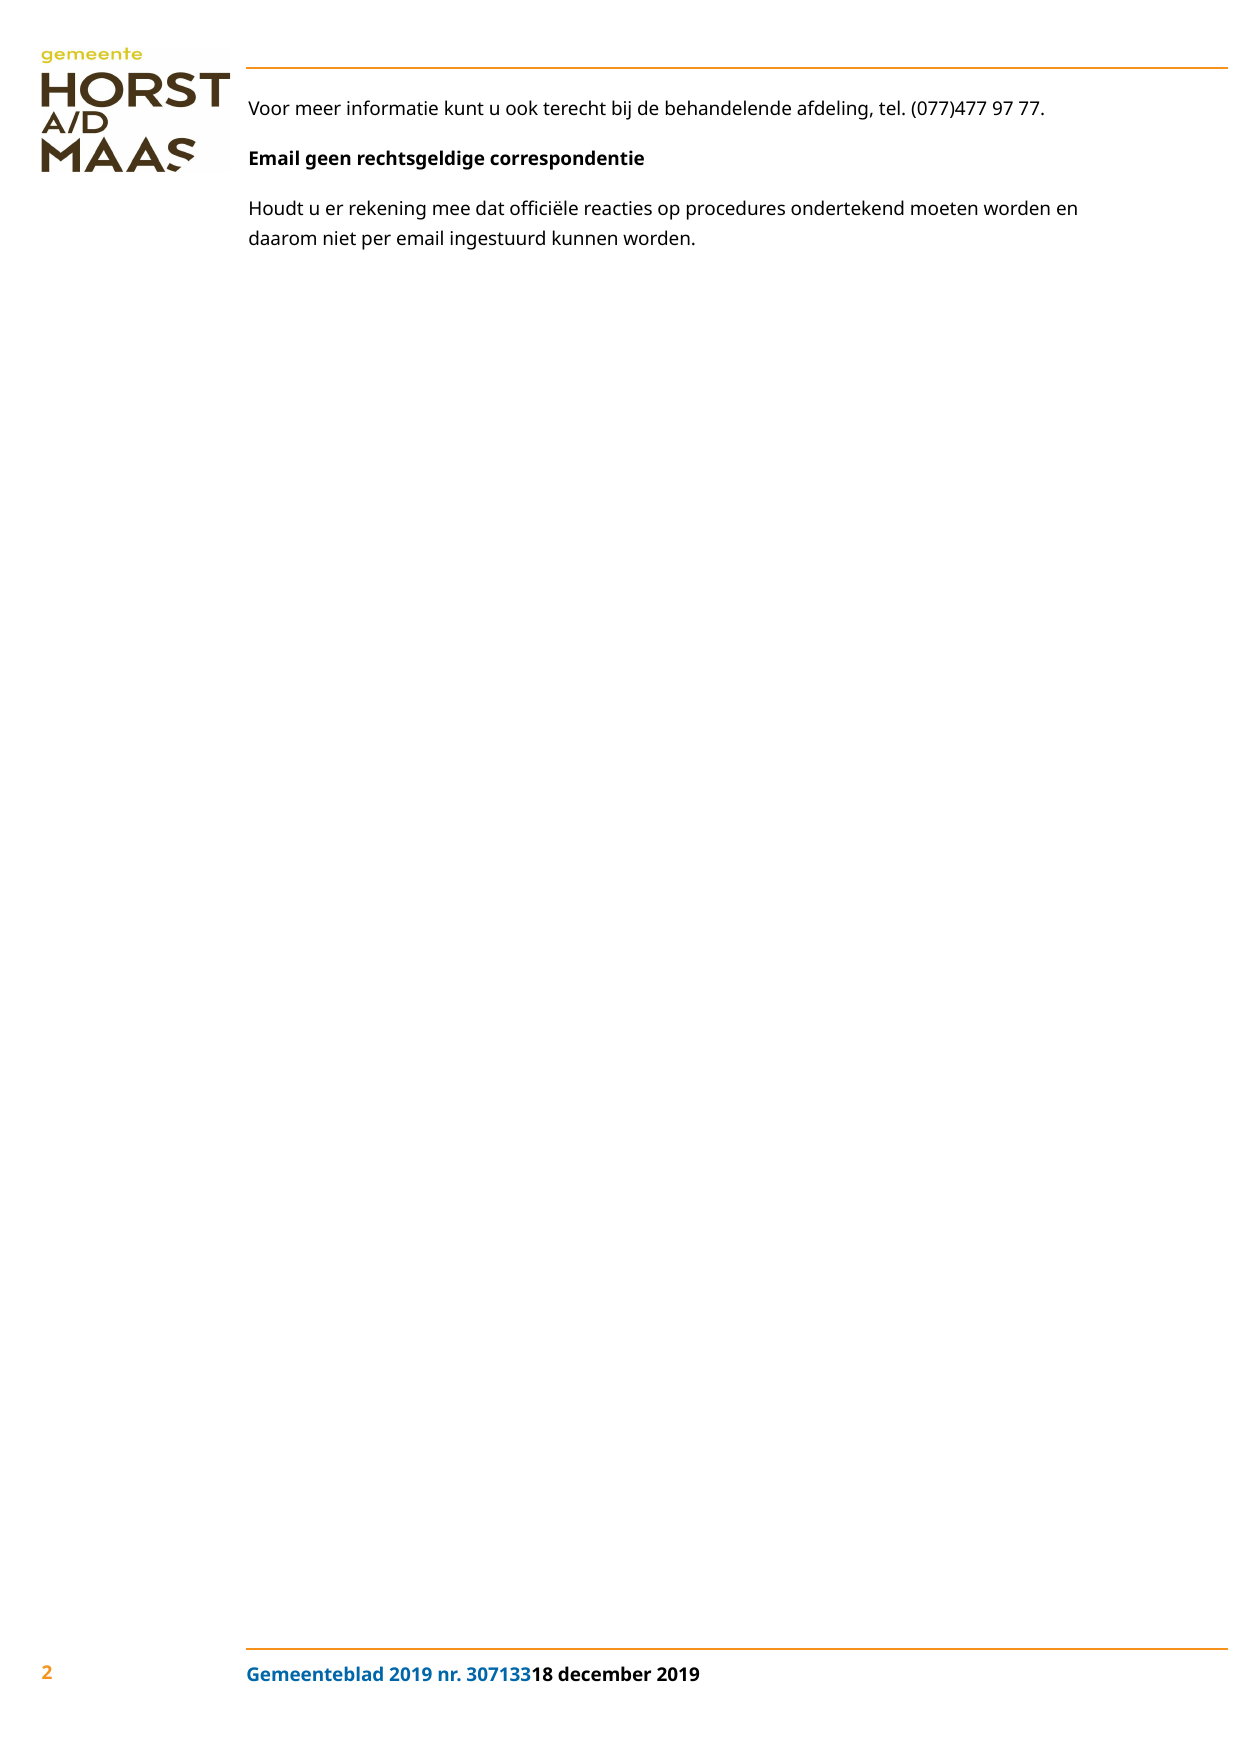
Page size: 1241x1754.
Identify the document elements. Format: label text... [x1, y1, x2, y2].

text Email geen rechtsgeldige correspondentie [248, 145, 1152, 171]
text Houdt u er rekening mee dat officiële reacties op procedures ondertekend moeten worden en daarom niet per email ingestuurd kunnen worden. [248, 196, 1152, 251]
picture [41, 47, 231, 172]
text Voor meer informatie kunt u ook terecht bij de behandelende afdeling, tel. (077)477 97 77. [248, 95, 1152, 121]
